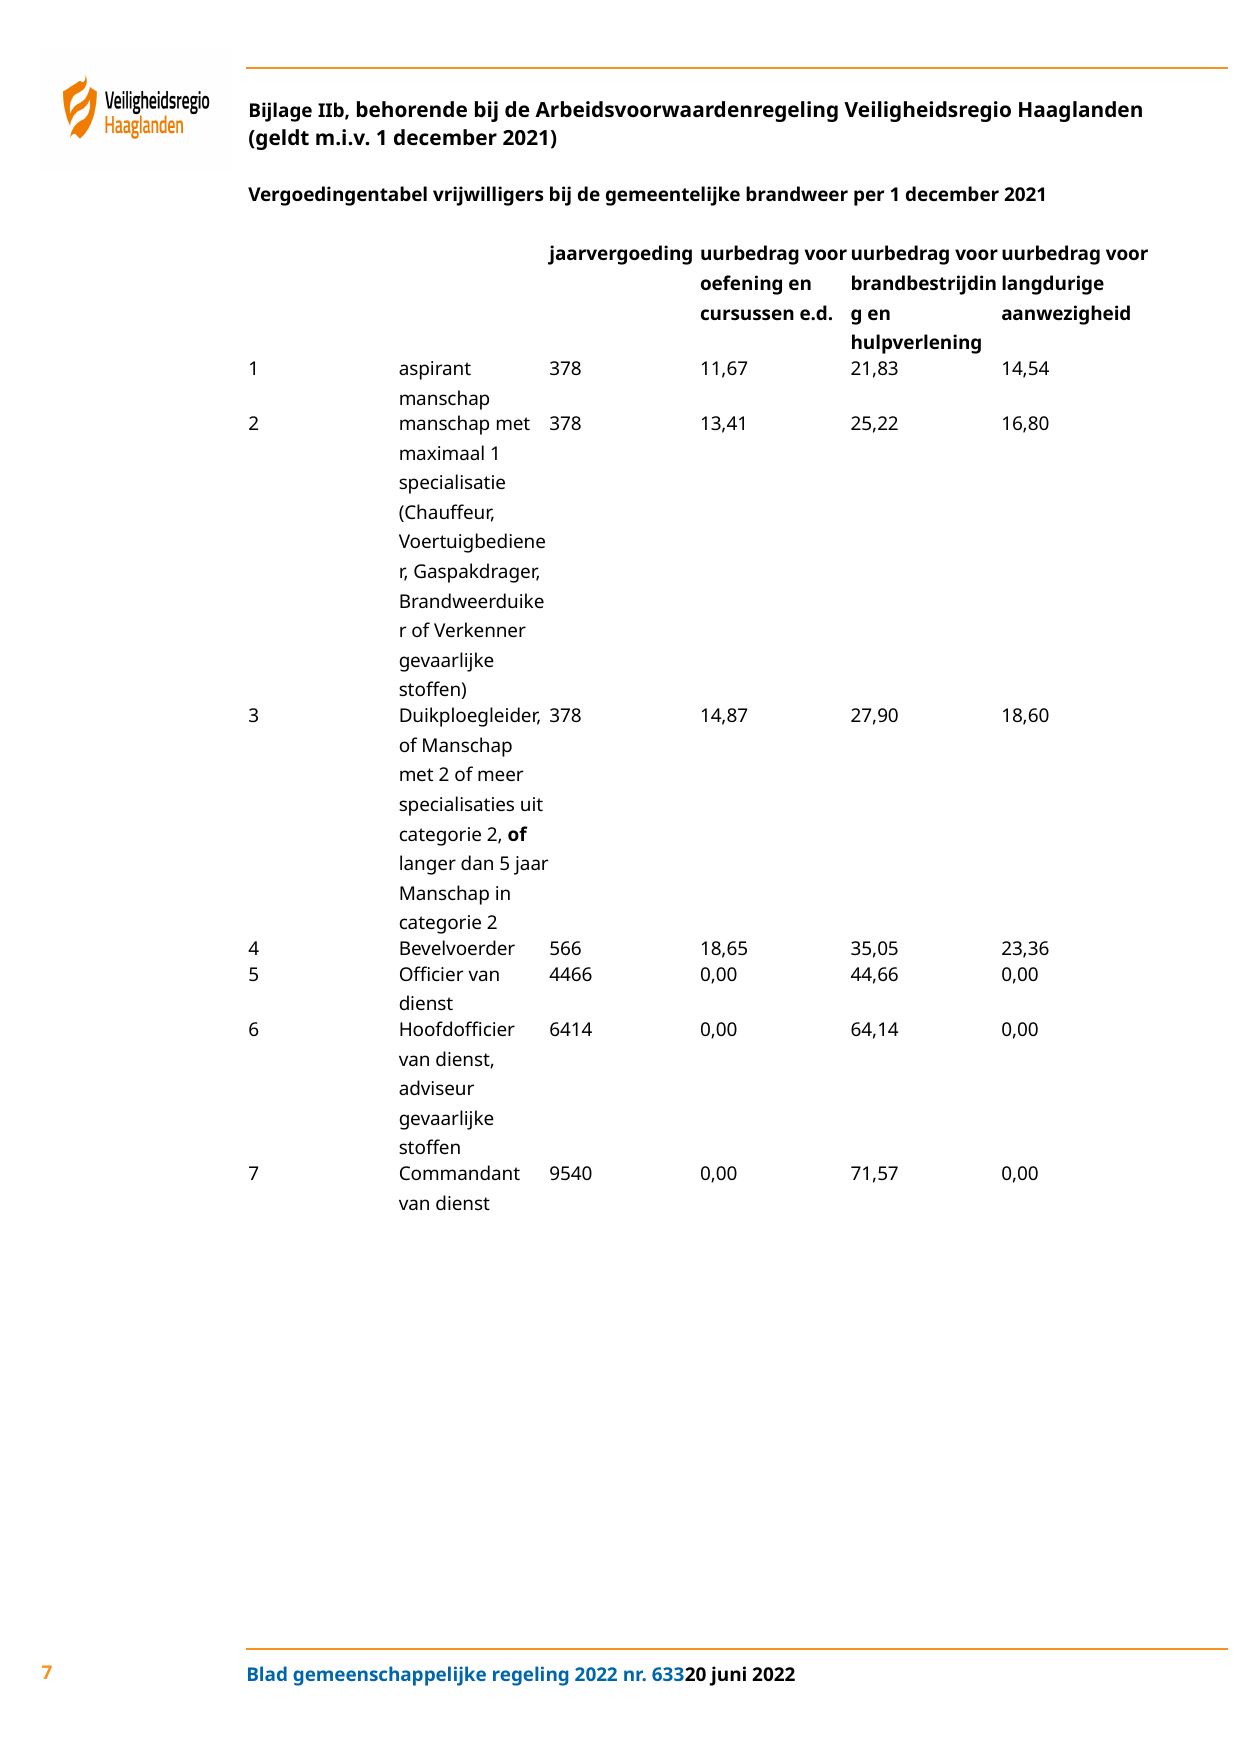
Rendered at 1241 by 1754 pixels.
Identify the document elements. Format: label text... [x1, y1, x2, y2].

table_cell 27,90 [850, 703, 1001, 935]
table_cell 23,36 [1001, 935, 1152, 961]
table_cell 6414 [549, 1016, 700, 1160]
table_cell manschap met maximaal 1 specialisatie (Chauffeur, Voertuigbediener, Gaspakdrager, Brandweerduiker of Verkenner gevaarlijke stoffen) [399, 410, 549, 702]
table_cell Duikploegleider, of Manschap met 2 of meer specialisaties uit categorie 2, of langer dan 5 jaar Manschap in categorie 2 [399, 703, 549, 935]
table_cell 4 [248, 935, 398, 961]
table_cell 25,22 [850, 410, 1001, 702]
table_header jaarvergoeding [549, 241, 700, 355]
table_cell 14,54 [1001, 355, 1152, 410]
table_cell 378 [549, 703, 700, 935]
table_cell 1 [248, 355, 398, 410]
table_cell 4466 [549, 961, 700, 1016]
table_cell 7 [248, 1160, 398, 1216]
table_cell 16,80 [1001, 410, 1152, 702]
table_cell 378 [549, 355, 700, 410]
table_header [248, 241, 398, 355]
table_cell 6 [248, 1016, 398, 1160]
table_cell 9540 [549, 1160, 700, 1216]
table_header uurbedrag voor brandbestrijding en hulpverlening [850, 241, 1001, 355]
table_cell Officier van dienst [399, 961, 549, 1016]
table_cell 18,65 [700, 935, 850, 961]
table_cell 0,00 [1001, 961, 1152, 1016]
table_cell 14,87 [700, 703, 850, 935]
table_cell 0,00 [700, 1160, 850, 1216]
table_cell Bevelvoerder [399, 935, 549, 961]
table_header uurbedrag voor oefening en cursussen e.d. [700, 241, 850, 355]
table_cell 21,83 [850, 355, 1001, 410]
table_cell 0,00 [700, 961, 850, 1016]
table_cell 566 [549, 935, 700, 961]
table_cell Hoofdofficier van dienst, adviseur gevaarlijke stoffen [399, 1016, 549, 1160]
table_cell 64,14 [850, 1016, 1001, 1160]
table_cell aspirant manschap [399, 355, 549, 410]
table_header [399, 241, 549, 355]
table_cell 35,05 [850, 935, 1001, 961]
table_cell 13,41 [700, 410, 850, 702]
picture [41, 47, 231, 172]
table_cell 0,00 [1001, 1160, 1152, 1216]
text Vergoedingentabel vrijwilligers bij de gemeentelijke brandweer per 1 december 2021 [248, 181, 1152, 207]
table_header uurbedrag voor langdurige aanwezigheid [1001, 241, 1152, 355]
table_cell 44,66 [850, 961, 1001, 1016]
table_cell 11,67 [700, 355, 850, 410]
text Bijlage IIb, behorende bij de Arbeidsvoorwaardenregeling Veiligheidsregio Haaglanden (geldt m.i.v. 1 december 2021) [248, 95, 1152, 152]
table_cell Commandant van dienst [399, 1160, 549, 1216]
table_cell 5 [248, 961, 398, 1016]
table_cell 0,00 [700, 1016, 850, 1160]
table_cell 2 [248, 410, 398, 702]
table_cell 71,57 [850, 1160, 1001, 1216]
table_cell 3 [248, 703, 398, 935]
table_cell 0,00 [1001, 1016, 1152, 1160]
table_cell 18,60 [1001, 703, 1152, 935]
table_cell 378 [549, 410, 700, 702]
